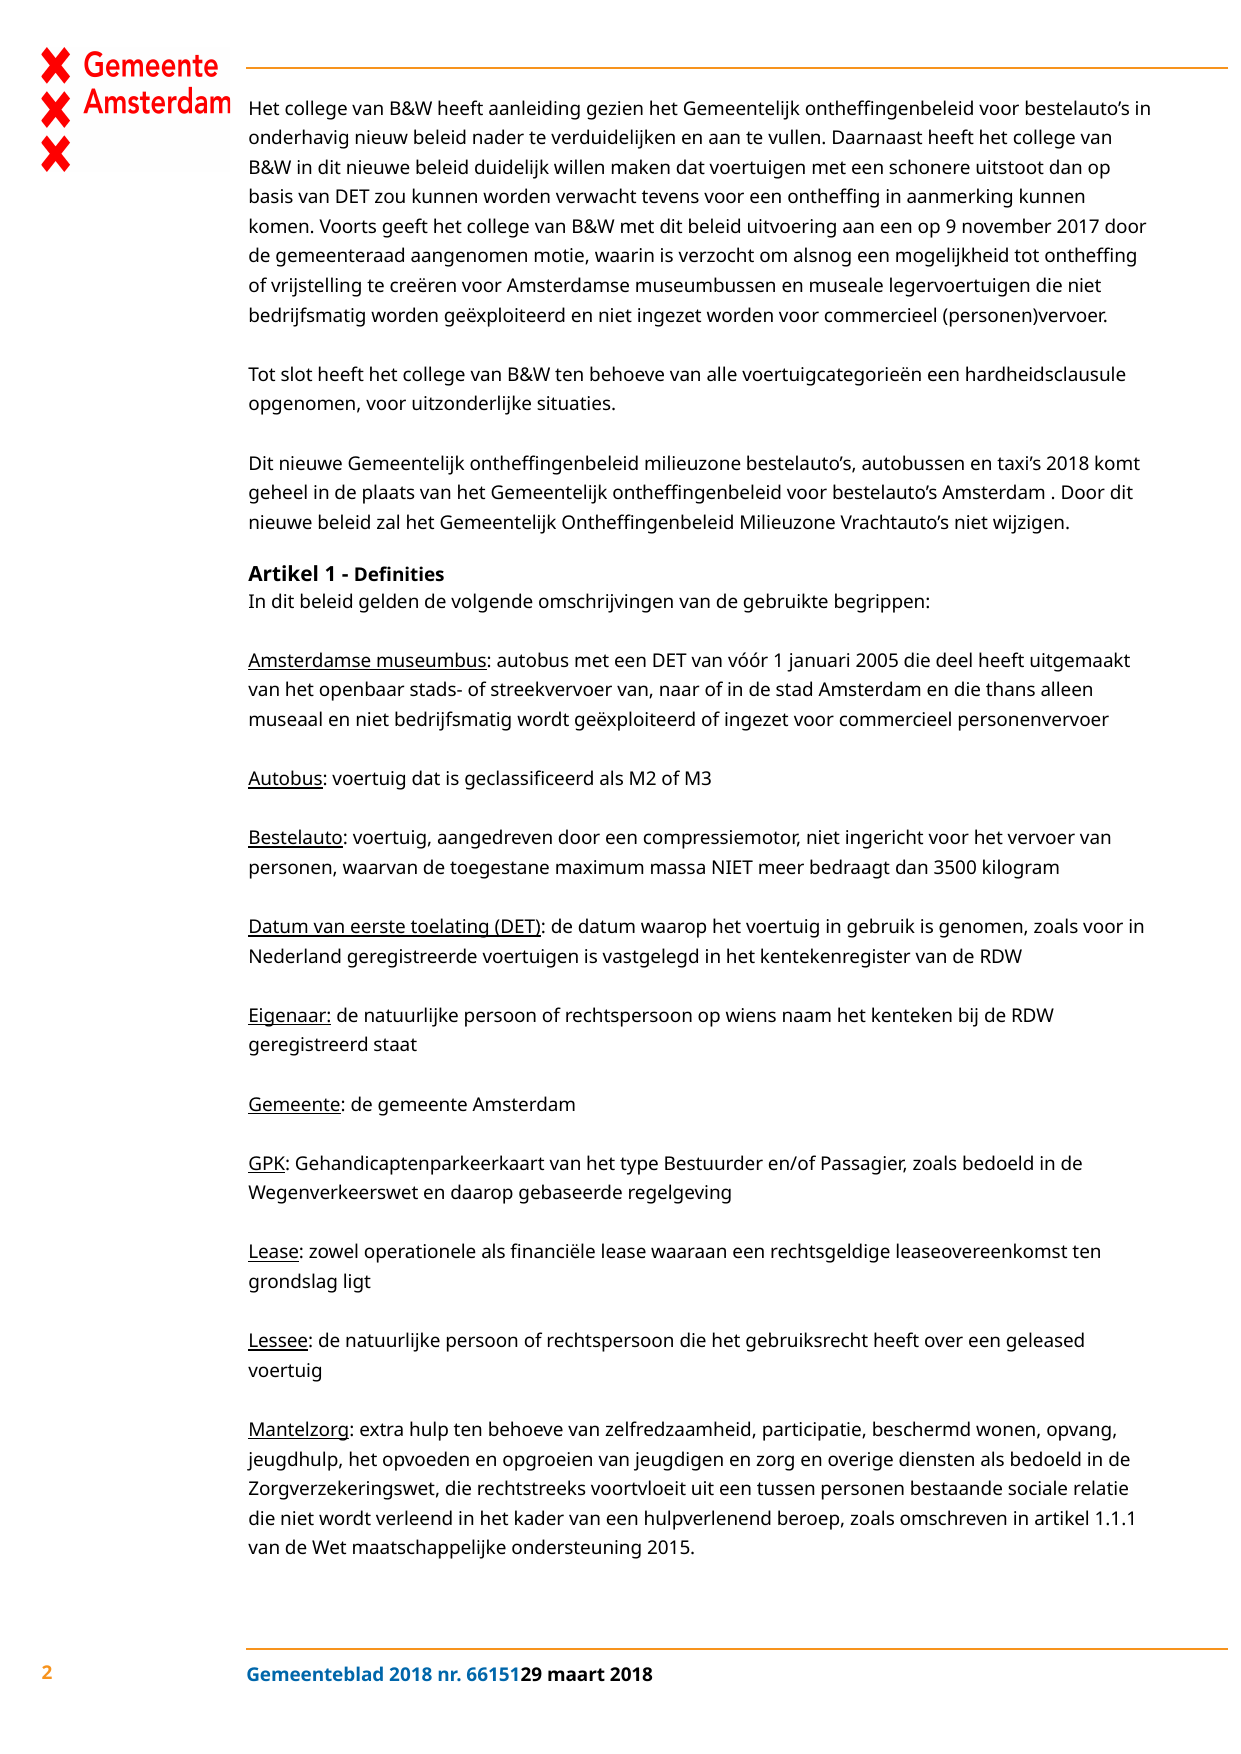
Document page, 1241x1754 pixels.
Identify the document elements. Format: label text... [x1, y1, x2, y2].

text Mantelzorg: extra hulp ten behoeve van zelfredzaamheid, participatie, beschermd wonen, opvang, jeugdhulp, het opvoeden en opgroeien van jeugdigen en zorg en overige diensten als bedoeld in de Zorgverzekeringswet, die rechtstreeks voortvloeit uit een tussen personen bestaande sociale relatie die niet wordt verleend in het kader van een hulpverlenend beroep, zoals omschreven in artikel 1.1.1 van de Wet maatschappelijke ondersteuning 2015. [248, 1416, 1152, 1560]
text Tot slot heeft het college van B&W ten behoeve van alle voertuigcategorieën een hardheidsclausule opgenomen, voor uitzonderlijke situaties. [248, 361, 1152, 416]
text Artikel 1 - Definities [248, 559, 1152, 588]
text Bestelauto: voertuig, aangedreven door een compressiemotor, niet ingericht voor het vervoer van personen, waarvan de toegestane maximum massa NIET meer bedraagt dan 3500 kilogram [248, 824, 1152, 880]
text GPK: Gehandicaptenparkeerkaart van het type Bestuurder en/of Passagier, zoals bedoeld in de Wegenverkeerswet en daarop gebaseerde regelgeving [248, 1150, 1152, 1205]
text Gemeente: de gemeente Amsterdam [248, 1091, 1152, 1116]
text Lease: zowel operationele als financiële lease waaraan een rechtsgeldige leaseovereenkomst ten grondslag ligt [248, 1239, 1152, 1294]
text Datum van eerste toelating (DET): de datum waarop het voertuig in gebruik is genomen, zoals voor in Nederland geregistreerde voertuigen is vastgelegd in het kentekenregister van de RDW [248, 913, 1152, 968]
text In dit beleid gelden de volgende omschrijvingen van de gebruikte begrippen: [248, 588, 1152, 613]
text Lessee: de natuurlijke persoon of rechtspersoon die het gebruiksrecht heeft over een geleased voertuig [248, 1327, 1152, 1383]
text Amsterdamse museumbus: autobus met een DET van vóór 1 januari 2005 die deel heeft uitgemaakt van het openbaar stads- of streekvervoer van, naar of in de stad Amsterdam en die thans alleen museaal en niet bedrijfsmatig wordt geëxploiteerd of ingezet voor commercieel personenvervoer [248, 647, 1152, 732]
text Dit nieuwe Gemeentelijk ontheffingenbeleid milieuzone bestelauto’s, autobussen en taxi’s 2018 komt geheel in de plaats van het Gemeentelijk ontheffingenbeleid voor bestelauto’s Amsterdam . Door dit nieuwe beleid zal het Gemeentelijk Ontheffingenbeleid Milieuzone Vrachtauto’s niet wijzigen. [248, 450, 1152, 535]
text Het college van B&W heeft aanleiding gezien het Gemeentelijk ontheffingenbeleid voor bestelauto’s in onderhavig nieuw beleid nader te verduidelijken en aan te vullen. Daarnaast heeft het college van B&W in dit nieuwe beleid duidelijk willen maken dat voertuigen met een schonere uitstoot dan op basis van DET zou kunnen worden verwacht tevens voor een ontheffing in aanmerking kunnen komen. Voorts geeft het college van B&W met dit beleid uitvoering aan een op 9 november 2017 door de gemeenteraad aangenomen motie, waarin is verzocht om alsnog een mogelijkheid tot ontheffing of vrijstelling te creëren voor Amsterdamse museumbussen en museale legervoertuigen die niet bedrijfsmatig worden geëxploiteerd en niet ingezet worden voor commercieel (personen)vervoer. [248, 95, 1152, 328]
text Eigenaar: de natuurlijke persoon of rechtspersoon op wiens naam het kenteken bij de RDW geregistreerd staat [248, 1002, 1152, 1057]
picture [41, 47, 231, 172]
text Autobus: voertuig dat is geclassificeerd als M2 of M3 [248, 765, 1152, 791]
